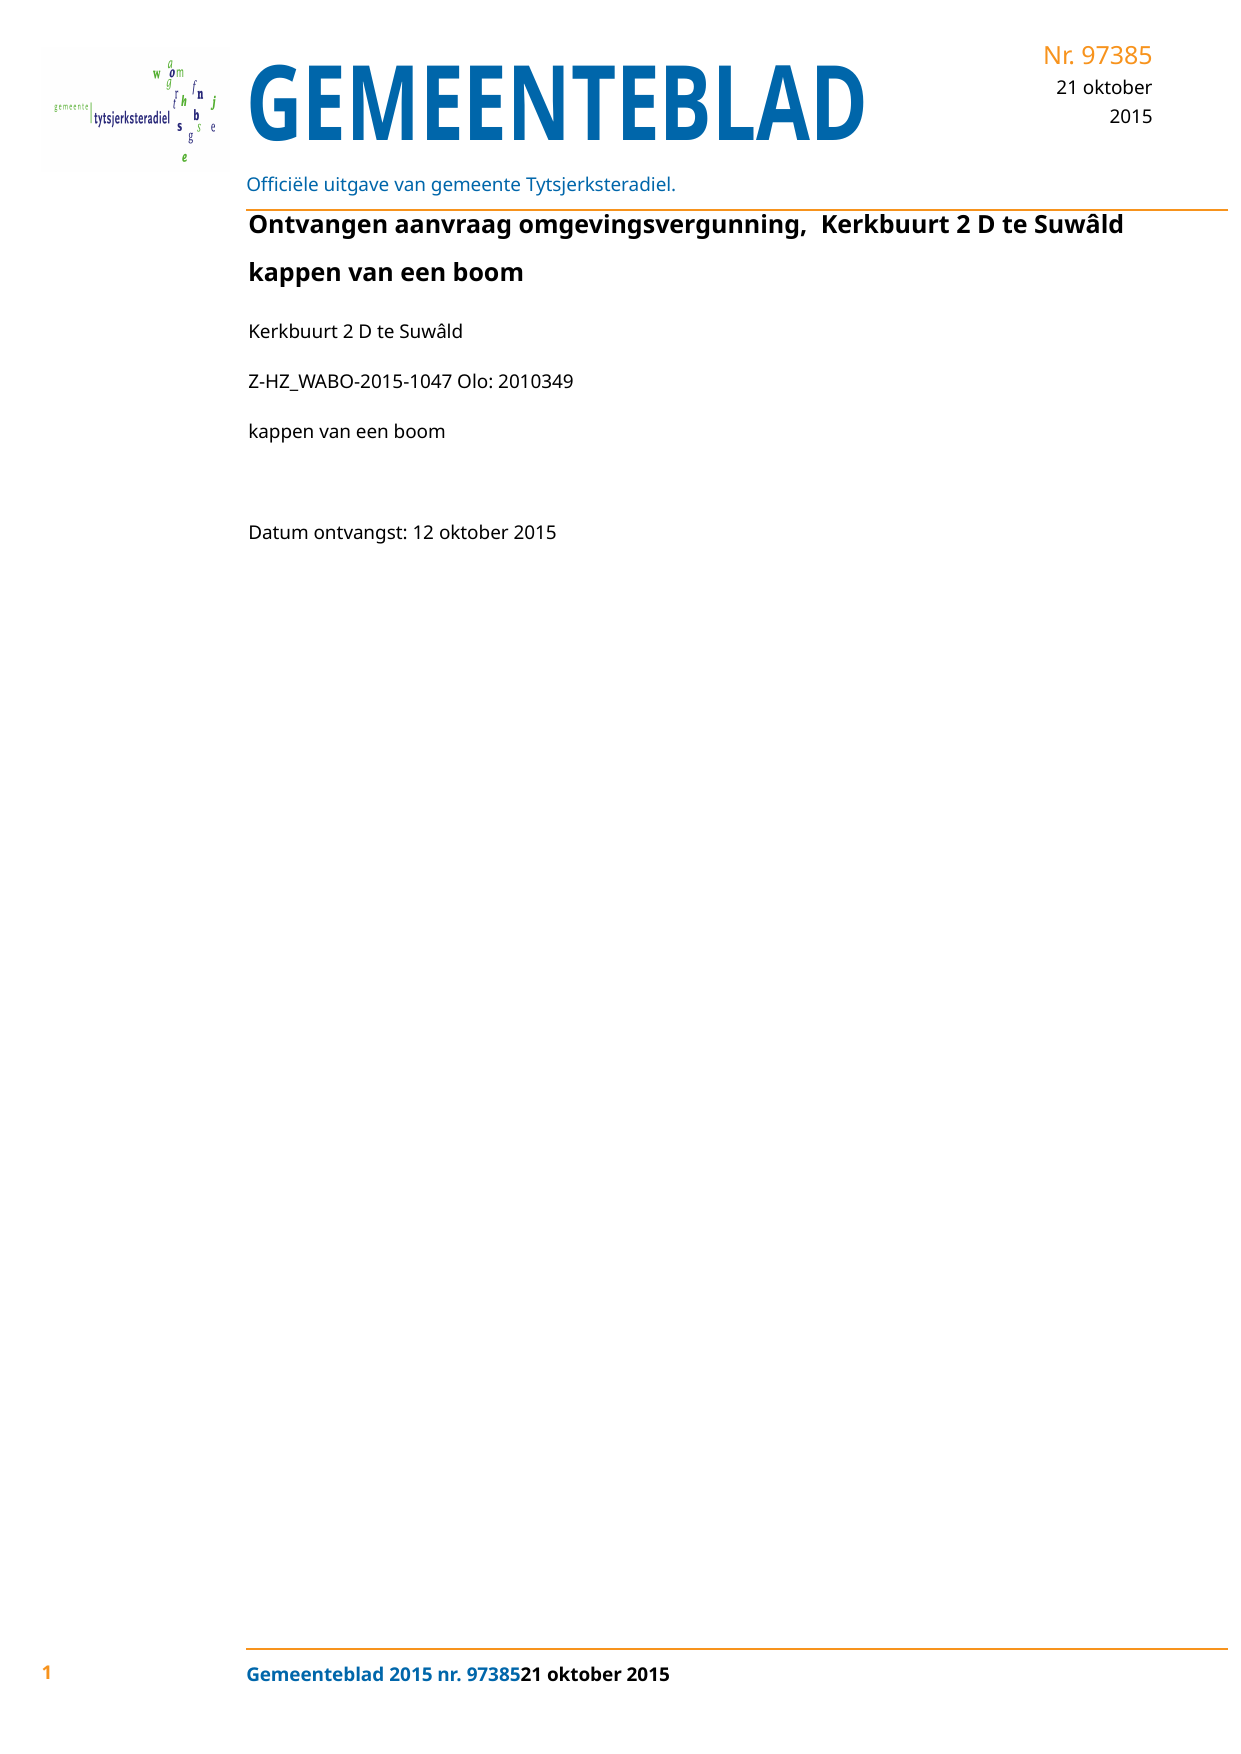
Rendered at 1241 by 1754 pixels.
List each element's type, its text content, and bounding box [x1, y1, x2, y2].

text Kerkbuurt 2 D te Suwâld [248, 318, 1152, 344]
picture [41, 47, 231, 172]
text Datum ontvangst: 12 oktober 2015 [248, 519, 1152, 545]
text Ontvangen aanvraag omgevingsvergunning, Kerkbuurt 2 D te Suwâld kappen van een boom [248, 211, 1152, 288]
text kappen van een boom [248, 419, 1152, 444]
text Z-HZ_WABO-2015-1047 Olo: 2010349 [248, 368, 1152, 394]
